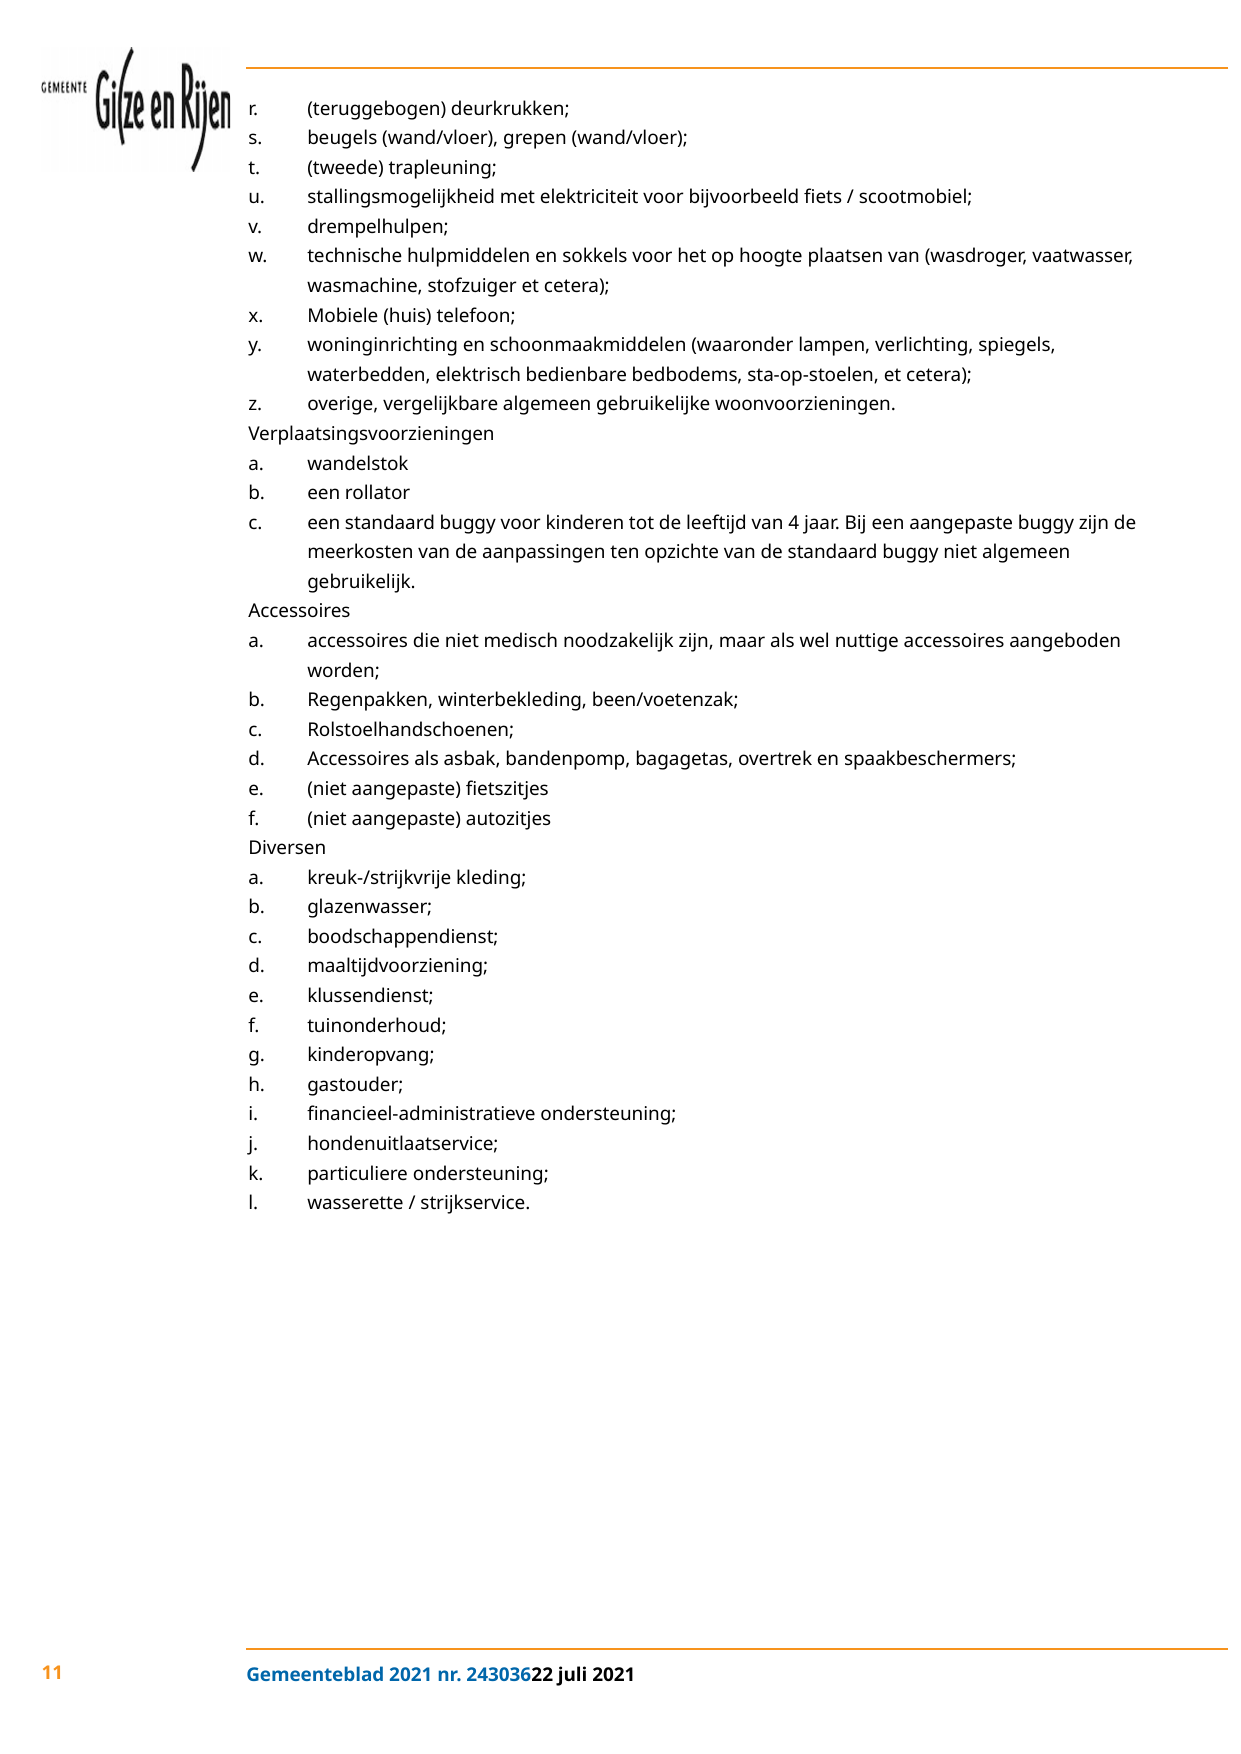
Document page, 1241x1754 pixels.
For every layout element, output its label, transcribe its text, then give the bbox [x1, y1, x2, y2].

text Accessoires [248, 598, 1152, 623]
list kreuk-/strijkvrije kleding; [248, 864, 1152, 890]
list (teruggebogen) deurkrukken; [248, 95, 1152, 121]
list Accessoires als asbak, bandenpomp, bagagetas, overtrek en spaakbeschermers; [248, 746, 1152, 771]
list Mobiele (huis) telefoon; [248, 302, 1152, 328]
text Verplaatsingsvoorzieningen [248, 420, 1152, 446]
list beugels (wand/vloer), grepen (wand/vloer); [248, 124, 1152, 150]
list hondenuitlaatservice; [248, 1130, 1152, 1156]
list (tweede) trapleuning; [248, 154, 1152, 180]
list financieel-administratieve ondersteuning; [248, 1101, 1152, 1126]
list een standaard buggy voor kinderen tot de leeftijd van 4 jaar. Bij een aangepaste buggy zijn de meerkosten van de aanpassingen ten opzichte van de standaard buggy niet algemeen gebruikelijk. [248, 509, 1152, 594]
list kinderopvang; [248, 1041, 1152, 1067]
list boodschappendienst; [248, 923, 1152, 949]
list een rollator [248, 479, 1152, 505]
list wasserette / strijkservice. [248, 1189, 1152, 1215]
list overige, vergelijkbare algemeen gebruikelijke woonvoorzieningen. [248, 391, 1152, 416]
list drempelhulpen; [248, 213, 1152, 239]
list technische hulpmiddelen en sokkels voor het op hoogte plaatsen van (wasdroger, vaatwasser, wasmachine, stofzuiger et cetera); [248, 243, 1152, 298]
list particuliere ondersteuning; [248, 1160, 1152, 1186]
list maaltijdvoorziening; [248, 953, 1152, 978]
list (niet aangepaste) autozitjes [248, 805, 1152, 831]
list klussendienst; [248, 982, 1152, 1008]
list Rolstoelhandschoenen; [248, 716, 1152, 742]
list (niet aangepaste) fietszitjes [248, 775, 1152, 801]
picture [41, 47, 231, 172]
list glazenwasser; [248, 893, 1152, 919]
list Regenpakken, winterbekleding, been/voetenzak; [248, 686, 1152, 712]
text Diversen [248, 834, 1152, 860]
list wandelstok [248, 450, 1152, 476]
list gastouder; [248, 1071, 1152, 1097]
list tuinonderhoud; [248, 1012, 1152, 1038]
list woninginrichting en schoonmaakmiddelen (waaronder lampen, verlichting, spiegels, waterbedden, elektrisch bedienbare bedbodems, sta-op-stoelen, et cetera); [248, 331, 1152, 387]
list accessoires die niet medisch noodzakelijk zijn, maar als wel nuttige accessoires aangeboden worden; [248, 627, 1152, 683]
list stallingsmogelijkheid met elektriciteit voor bijvoorbeeld fiets / scootmobiel; [248, 183, 1152, 209]
